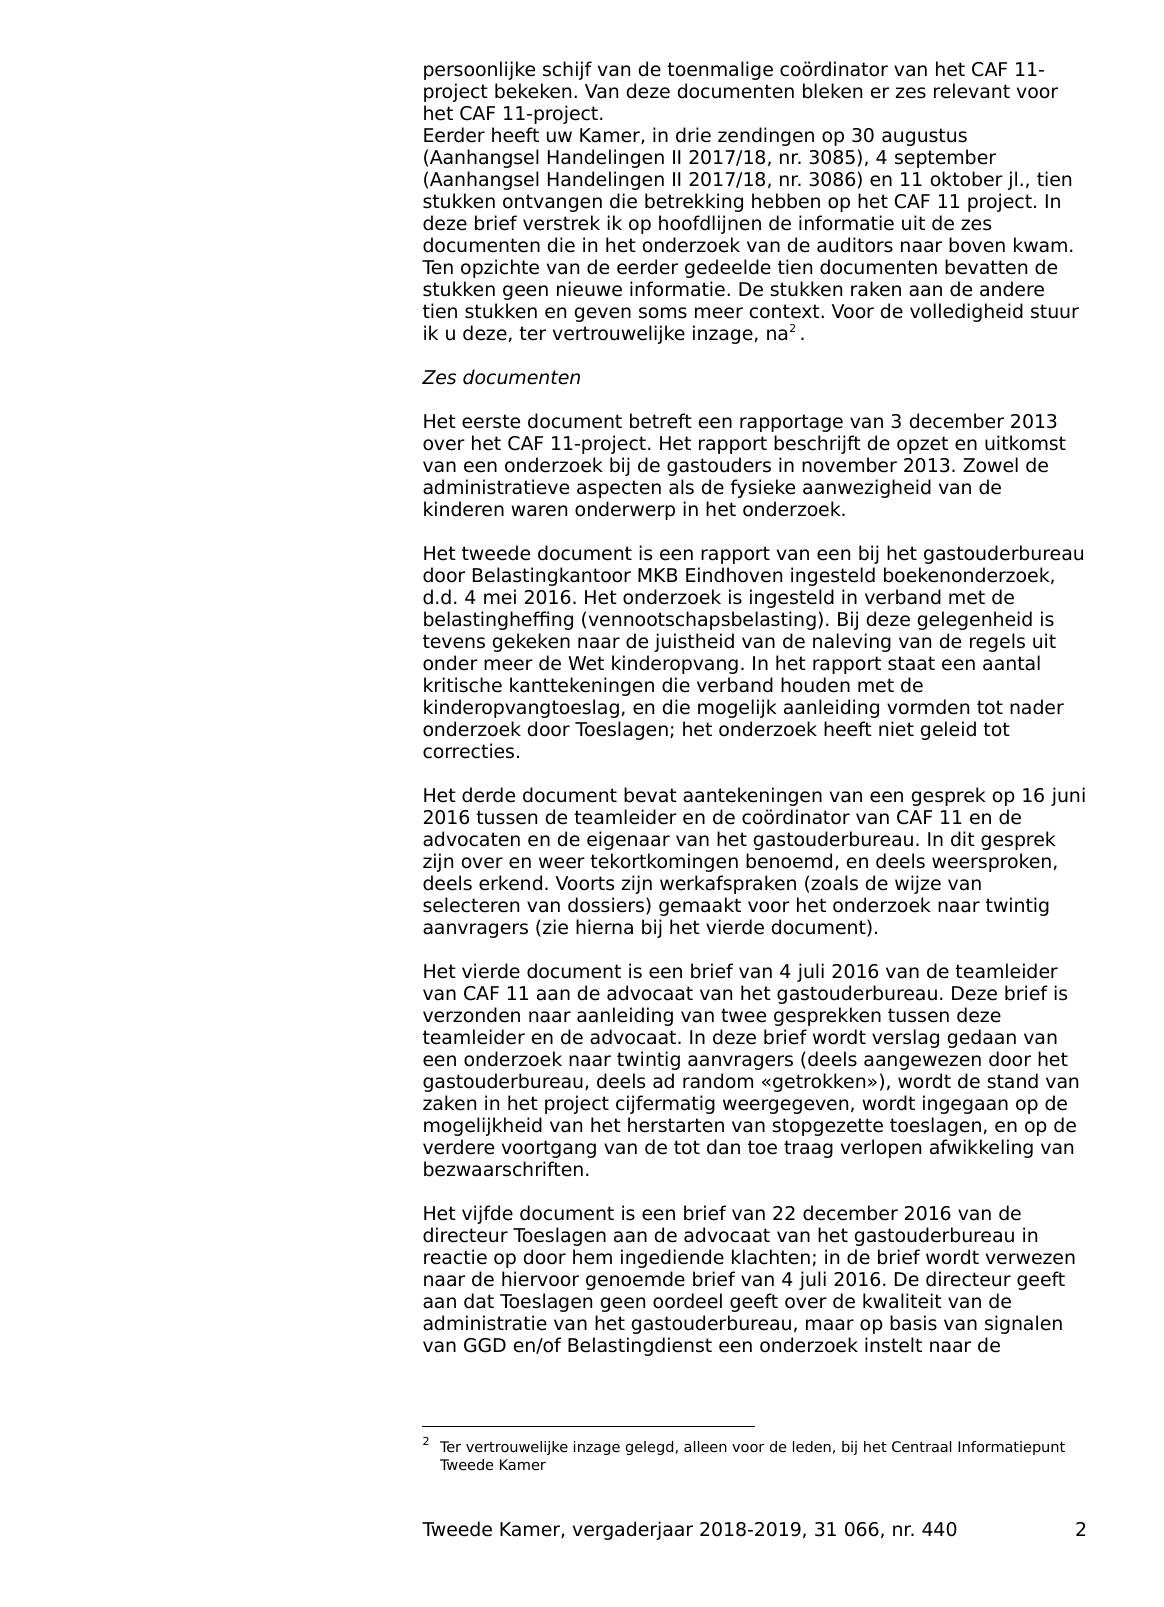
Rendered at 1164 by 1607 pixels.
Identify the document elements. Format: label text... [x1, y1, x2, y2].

subtitle Zes documenten [422, 367, 1087, 389]
text Het vierde document is een brief van 4 juli 2016 van de teamleider van CAF 11 aan de advocaat van het gastouderbureau. Deze brief is verzonden naar aanleiding van twee gesprekken tussen deze teamleider en de advocaat. In deze brief wordt verslag gedaan van een onderzoek naar twintig aanvragers (deels aangewezen door het gastouderbureau, deels ad random «getrokken»), wordt de stand van zaken in het project cijfermatig weergegeven, wordt ingegaan op de mogelijkheid van het herstarten van stopgezette toeslagen, en op de verdere voortgang van de tot dan toe traag verlopen afwikkeling van bezwaarschriften. [422, 961, 1087, 1181]
text Het eerste document betreft een rapportage van 3 december 2013 over het CAF 11-project. Het rapport beschrijft de opzet en uitkomst van een onderzoek bij de gastouders in november 2013. Zowel de administratieve aspecten als de fysieke aanwezigheid van de kinderen waren onderwerp in het onderzoek. [422, 411, 1087, 521]
text Het derde document bevat aantekeningen van een gesprek op 16 juni 2016 tussen de teamleider en de coördinator van CAF 11 en de advocaten en de eigenaar van het gastouderbureau. In dit gesprek zijn over en weer tekortkomingen benoemd, en deels weersproken, deels erkend. Voorts zijn werkafspraken (zoals de wijze van selecteren van dossiers) gemaakt voor het onderzoek naar twintig aanvragers (zie hierna bij het vierde document). [422, 785, 1087, 939]
text Het vijfde document is een brief van 22 december 2016 van de directeur Toeslagen aan de advocaat van het gastouderbureau in reactie op door hem ingediende klachten; in de brief wordt verwezen naar de hiervoor genoemde brief van 4 juli 2016. De directeur geeft aan dat Toeslagen geen oordeel geeft over de kwaliteit van de administratie van het gastouderbureau, maar op basis van signalen van GGD en/of Belastingdienst een onderzoek instelt naar de [422, 1203, 1087, 1357]
text Ter vertrouwelijke inzage gelegd, alleen voor de leden, bij het Centraal Informatiepunt Tweede Kamer [422, 1435, 1087, 1474]
text Het tweede document is een rapport van een bij het gastouderbureau door Belastingkantoor MKB Eindhoven ingesteld boekenonderzoek, d.d. 4 mei 2016. Het onderzoek is ingesteld in verband met de belastingheffing (vennootschapsbelasting). Bij deze gelegenheid is tevens gekeken naar de juistheid van de naleving van de regels uit onder meer de Wet kinderopvang. In het rapport staat een aantal kritische kanttekeningen die verband houden met de kinderopvangtoeslag, en die mogelijk aanleiding vormden tot nader onderzoek door Toeslagen; het onderzoek heeft niet geleid tot correcties. [422, 543, 1087, 763]
text Eerder heeft uw Kamer, in drie zendingen op 30 augustus (Aanhangsel Handelingen II 2017/18, nr. 3085), 4 september (Aanhangsel Handelingen II 2017/18, nr. 3086) en 11 oktober jl., tien stukken ontvangen die betrekking hebben op het CAF 11 project. In deze brief verstrek ik op hoofdlijnen de informatie uit de zes documenten die in het onderzoek van de auditors naar boven kwam. Ten opzichte van de eerder gedeelde tien documenten bevatten de stukken geen nieuwe informatie. De stukken raken aan de andere tien stukken en geven soms meer context. Voor de volledigheid stuur ik u deze, ter vertrouwelijke inzage, na. [422, 125, 1087, 345]
text persoonlijke schijf van de toenmalige coördinator van het CAF 11-project bekeken. Van deze documenten bleken er zes relevant voor het CAF 11-project. [422, 59, 1087, 125]
